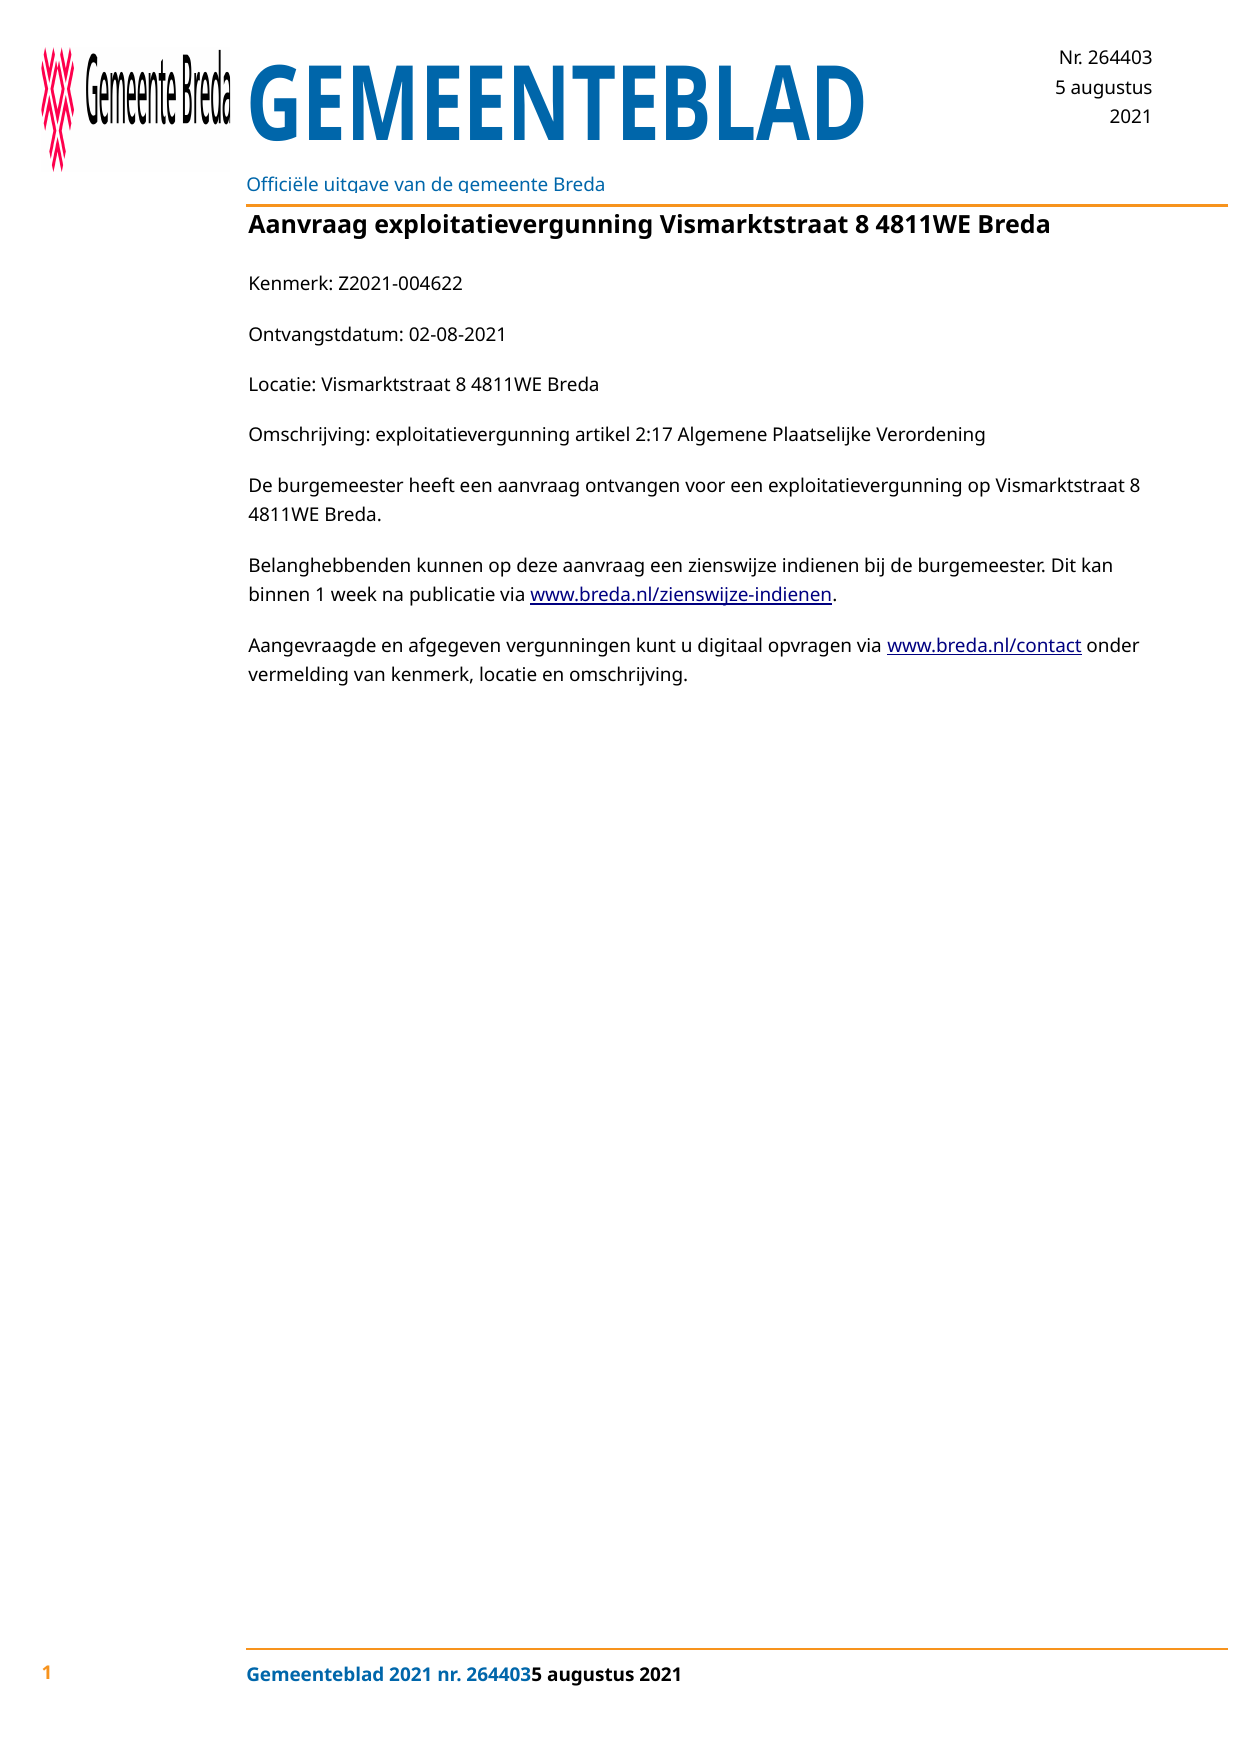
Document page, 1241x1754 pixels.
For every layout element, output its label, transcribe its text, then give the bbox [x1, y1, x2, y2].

text Locatie: Vismarktstraat 8 4811WE Breda [248, 371, 1152, 397]
text Belanghebbenden kunnen op deze aanvraag een zienswijze indienen bij de burgemeester. Dit kan binnen 1 week na publicatie via www.breda.nl/zienswijze-indienen. [248, 552, 1152, 607]
text Ontvangstdatum: 02-08-2021 [248, 321, 1152, 346]
text Omschrijving: exploitatievergunning artikel 2:17 Algemene Plaatselijke Verordening [248, 422, 1152, 447]
text Aangevraagde en afgegeven vergunningen kunt u digitaal opvragen via www.breda.nl/contact onder vermelding van kenmerk, locatie en omschrijving. [248, 632, 1152, 687]
text Kenmerk: Z2021-004622 [248, 270, 1152, 296]
picture [41, 47, 231, 172]
text Aanvraag exploitatievergunning Vismarktstraat 8 4811WE Breda [248, 207, 1152, 241]
text De burgemeester heeft een aanvraag ontvangen voor een exploitatievergunning op Vismarktstraat 8 4811WE Breda. [248, 472, 1152, 527]
